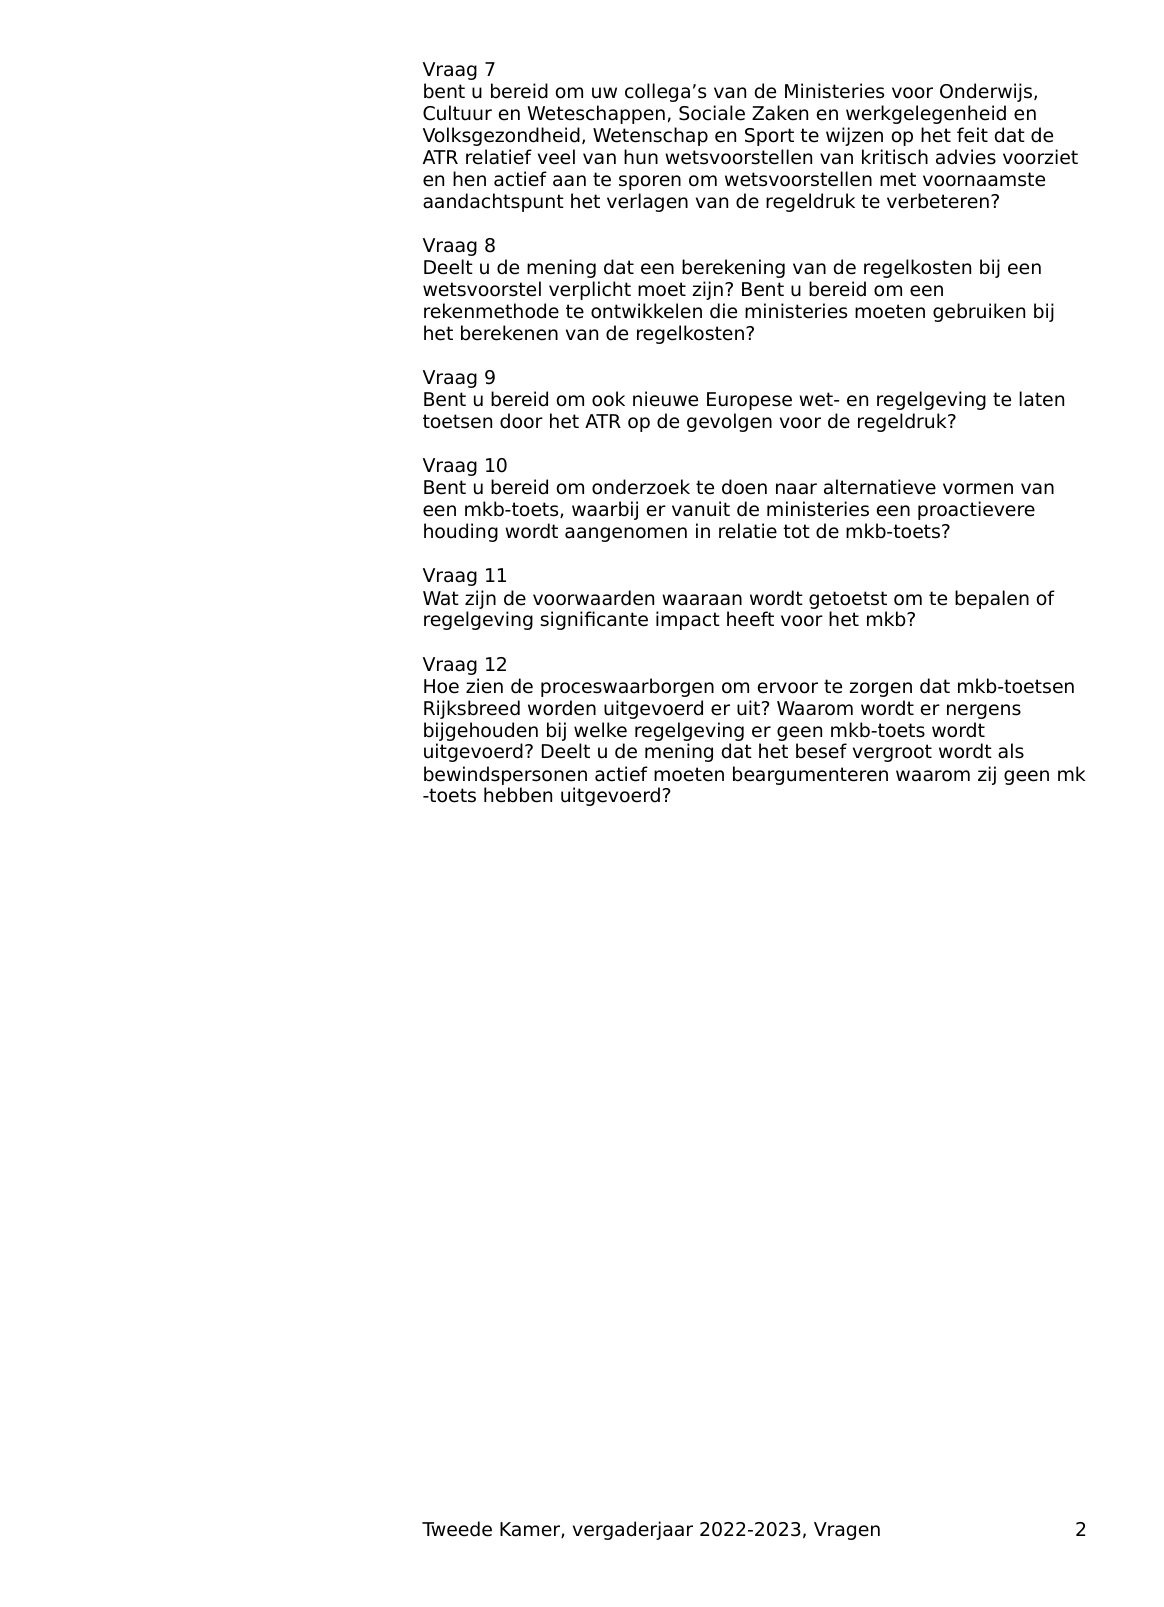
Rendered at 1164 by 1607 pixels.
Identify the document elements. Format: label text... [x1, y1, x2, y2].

text Bent u bereid om ook nieuwe Europese wet- en regelgeving te laten toetsen door het ATR op de gevolgen voor de regeldruk? [422, 389, 1087, 433]
text Vraag 9 [422, 367, 1087, 389]
text Vraag 8 [422, 235, 1087, 257]
text Deelt u de mening dat een berekening van de regelkosten bij een wetsvoorstel verplicht moet zijn? Bent u bereid om een rekenmethode te ontwikkelen die ministeries moeten gebruiken bij het berekenen van de regelkosten? [422, 257, 1087, 345]
text Hoe zien de proceswaarborgen om ervoor te zorgen dat mkb-toetsen Rijksbreed worden uitgevoerd er uit? Waarom wordt er nergens bijgehouden bij welke regelgeving er geen mkb-toets wordt uitgevoerd? Deelt u de mening dat het besef vergroot wordt als bewindspersonen actief moeten beargumenteren waarom zij geen mk -toets hebben uitgevoerd? [422, 676, 1087, 807]
text bent u bereid om uw collega’s van de Ministeries voor Onderwijs, Cultuur en Weteschappen, Sociale Zaken en werkgelegenheid en Volksgezondheid, Wetenschap en Sport te wijzen op het feit dat de ATR relatief veel van hun wetsvoorstellen van kritisch advies voorziet en hen actief aan te sporen om wetsvoorstellen met voornaamste aandachtspunt het verlagen van de regeldruk te verbeteren? [422, 81, 1087, 213]
text Wat zijn de voorwaarden waaraan wordt getoetst om te bepalen of regelgeving significante impact heeft voor het mkb? [422, 587, 1087, 631]
text Bent u bereid om onderzoek te doen naar alternatieve vormen van een mkb-toets, waarbij er vanuit de ministeries een proactievere houding wordt aangenomen in relatie tot de mkb-toets? [422, 477, 1087, 543]
text Vraag 7 [422, 59, 1087, 81]
text Vraag 10 [422, 455, 1087, 477]
text Vraag 11 [422, 565, 1087, 587]
text Vraag 12 [422, 653, 1087, 676]
